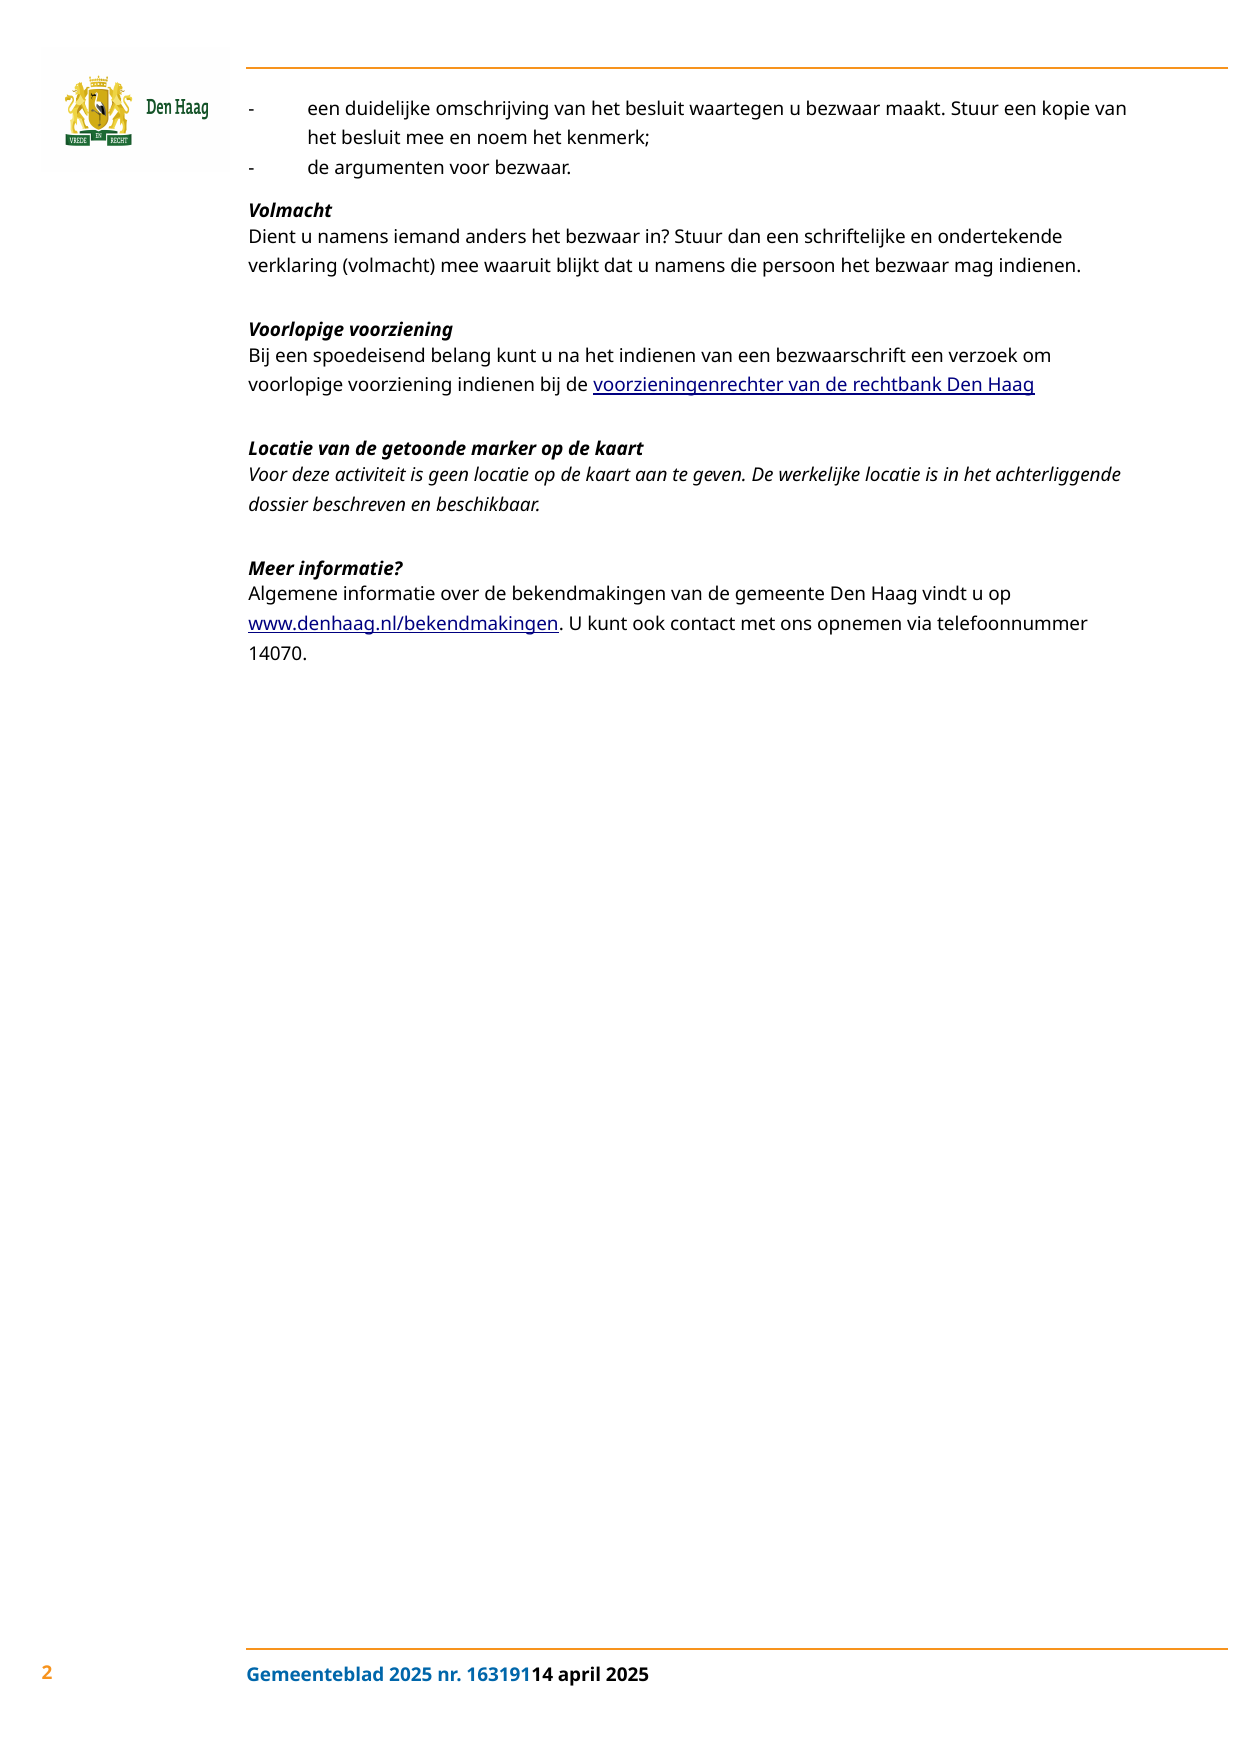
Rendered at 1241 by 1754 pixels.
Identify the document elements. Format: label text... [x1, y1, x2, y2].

list een duidelijke omschrijving van het besluit waartegen u bezwaar maakt. Stuur een kopie van het besluit mee en noem het kenmerk; [248, 95, 1152, 150]
text Meer informatie? [248, 555, 1152, 581]
text Volmacht [248, 197, 1152, 223]
picture [41, 47, 231, 172]
text Voor deze activiteit is geen locatie op de kaart aan te geven. De werkelijke locatie is in het achterliggende dossier beschreven en beschikbaar. [248, 461, 1152, 517]
text Dient u namens iemand anders het bezwaar in? Stuur dan een schriftelijke en ondertekende verklaring (volmacht) mee waaruit blijkt dat u namens die persoon het bezwaar mag indienen. [248, 223, 1152, 278]
text Algemene informatie over de bekendmakingen van de gemeente Den Haag vindt u op www.denhaag.nl/bekendmakingen. U kunt ook contact met ons opnemen via telefoonnummer 14070. [248, 581, 1152, 666]
list de argumenten voor bezwaar. [248, 154, 1152, 180]
text Voorlopige voorziening [248, 316, 1152, 342]
text Locatie van de getoonde marker op de kaart [248, 436, 1152, 461]
text Bij een spoedeisend belang kunt u na het indienen van een bezwaarschrift een verzoek om voorlopige voorziening indienen bij de voorzieningenrechter van de rechtbank Den Haag [248, 342, 1152, 397]
